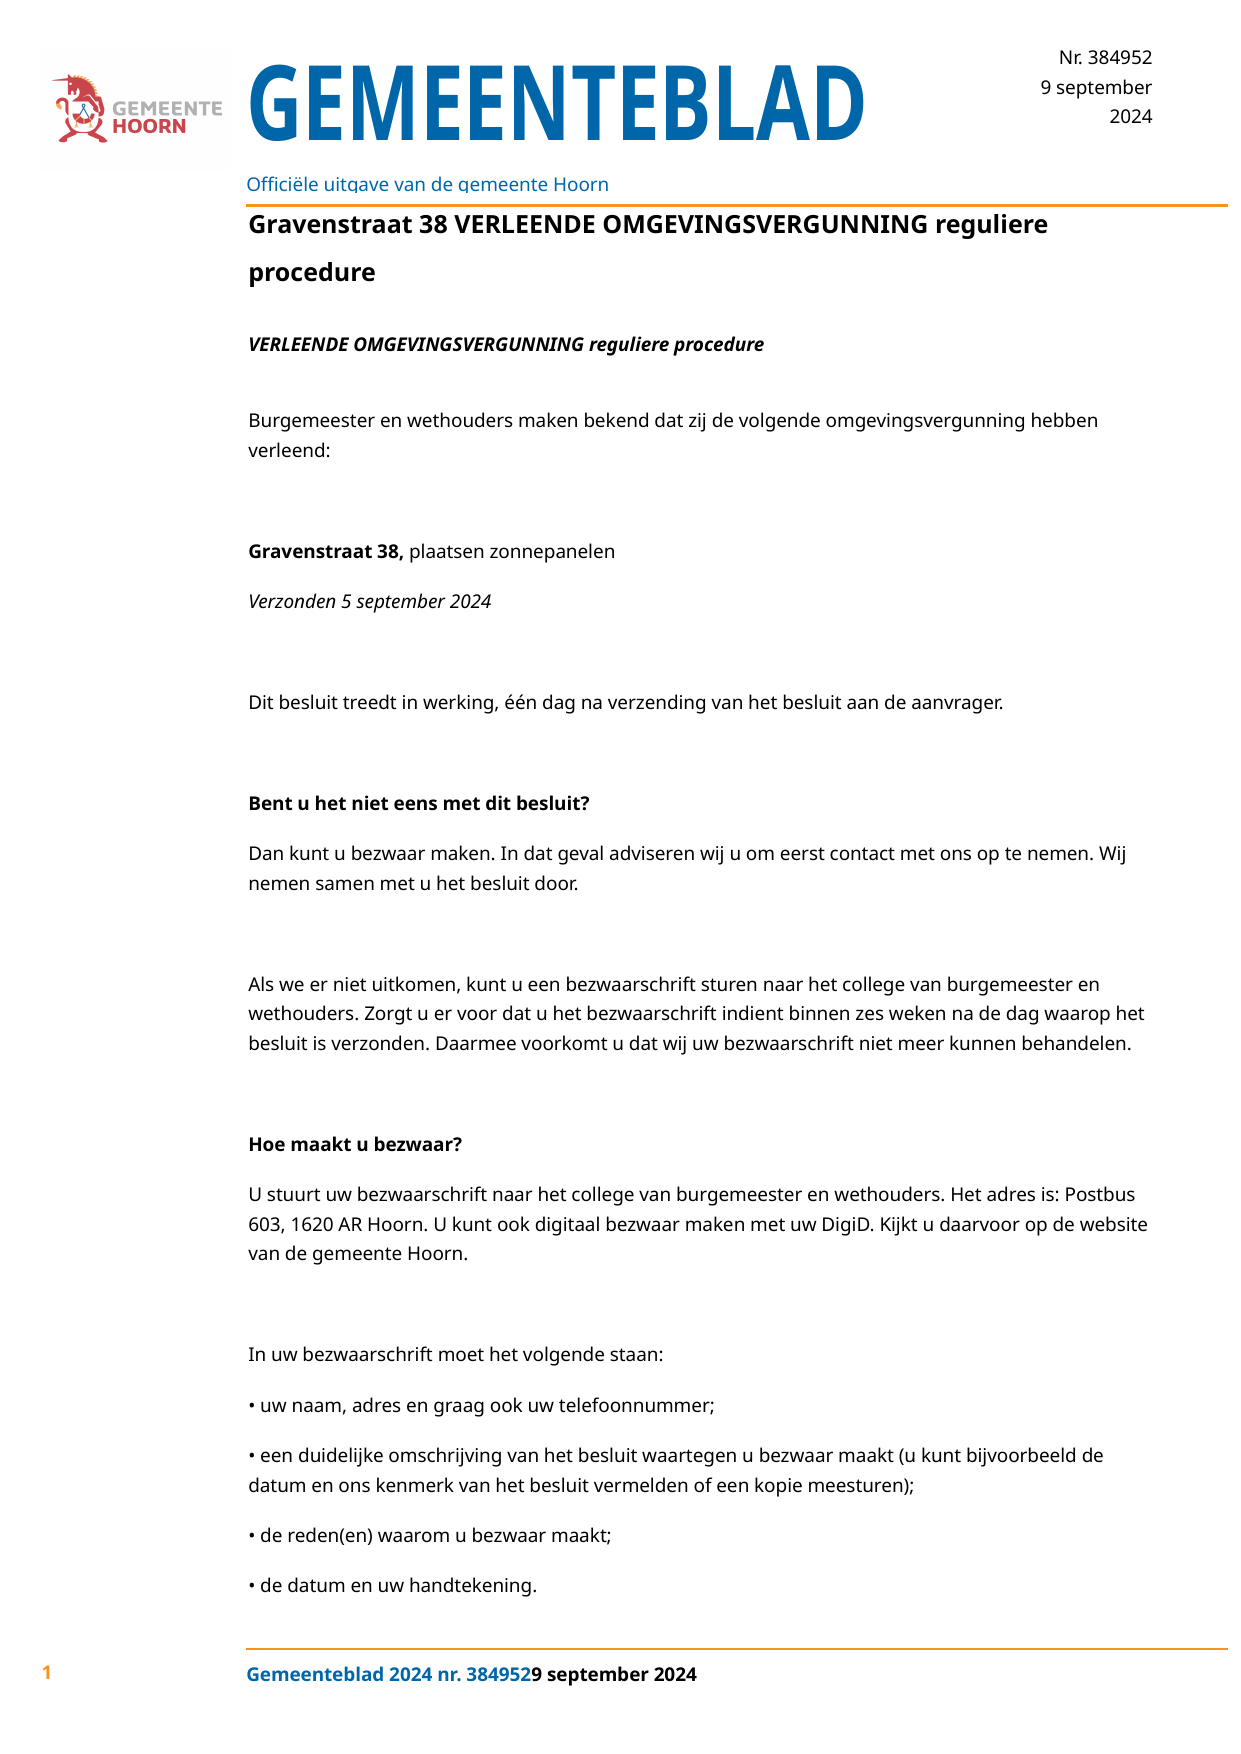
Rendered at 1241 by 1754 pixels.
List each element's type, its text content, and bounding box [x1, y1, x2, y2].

text Hoe maakt u bezwaar? [248, 1131, 1152, 1157]
text • de reden(en) waarom u bezwaar maakt; [248, 1522, 1152, 1548]
text Burgemeester en wethouders maken bekend dat zij de volgende omgevingsvergunning hebben verleend: [248, 408, 1152, 463]
text Gravenstraat 38 VERLEENDE OMGEVINGSVERGUNNING reguliere procedure [248, 207, 1152, 288]
text Bent u het niet eens met dit besluit? [248, 790, 1152, 816]
text • de datum en uw handtekening. [248, 1573, 1152, 1598]
picture [41, 47, 231, 172]
text U stuurt uw bezwaarschrift naar het college van burgemeester en wethouders. Het adres is: Postbus 603, 1620 AR Hoorn. U kunt ook digitaal bezwaar maken met uw DigiD. Kijkt u daarvoor op de website van de gemeente Hoorn. [248, 1181, 1152, 1266]
text Gravenstraat 38, plaatsen zonnepanelen [248, 538, 1152, 564]
text Dan kunt u bezwaar maken. In dat geval adviseren wij u om eerst contact met ons op te nemen. Wij nemen samen met u het besluit door. [248, 841, 1152, 896]
text VERLEENDE OMGEVINGSVERGUNNING reguliere procedure [248, 331, 1152, 357]
text Als we er niet uitkomen, kunt u een bezwaarschrift sturen naar het college van burgemeester en wethouders. Zorgt u er voor dat u het bezwaarschrift indient binnen zes weken na de dag waarop het besluit is verzonden. Daarmee voorkomt u dat wij uw bezwaarschrift niet meer kunnen behandelen. [248, 971, 1152, 1056]
text Verzonden 5 september 2024 [248, 588, 1152, 614]
text • uw naam, adres en graag ook uw telefoonnummer; [248, 1392, 1152, 1417]
text • een duidelijke omschrijving van het besluit waartegen u bezwaar maakt (u kunt bijvoorbeeld de datum en ons kenmerk van het besluit vermelden of een kopie meesturen); [248, 1442, 1152, 1497]
text In uw bezwaarschrift moet het volgende staan: [248, 1341, 1152, 1367]
text Dit besluit treedt in werking, één dag na verzending van het besluit aan de aanvrager. [248, 689, 1152, 715]
